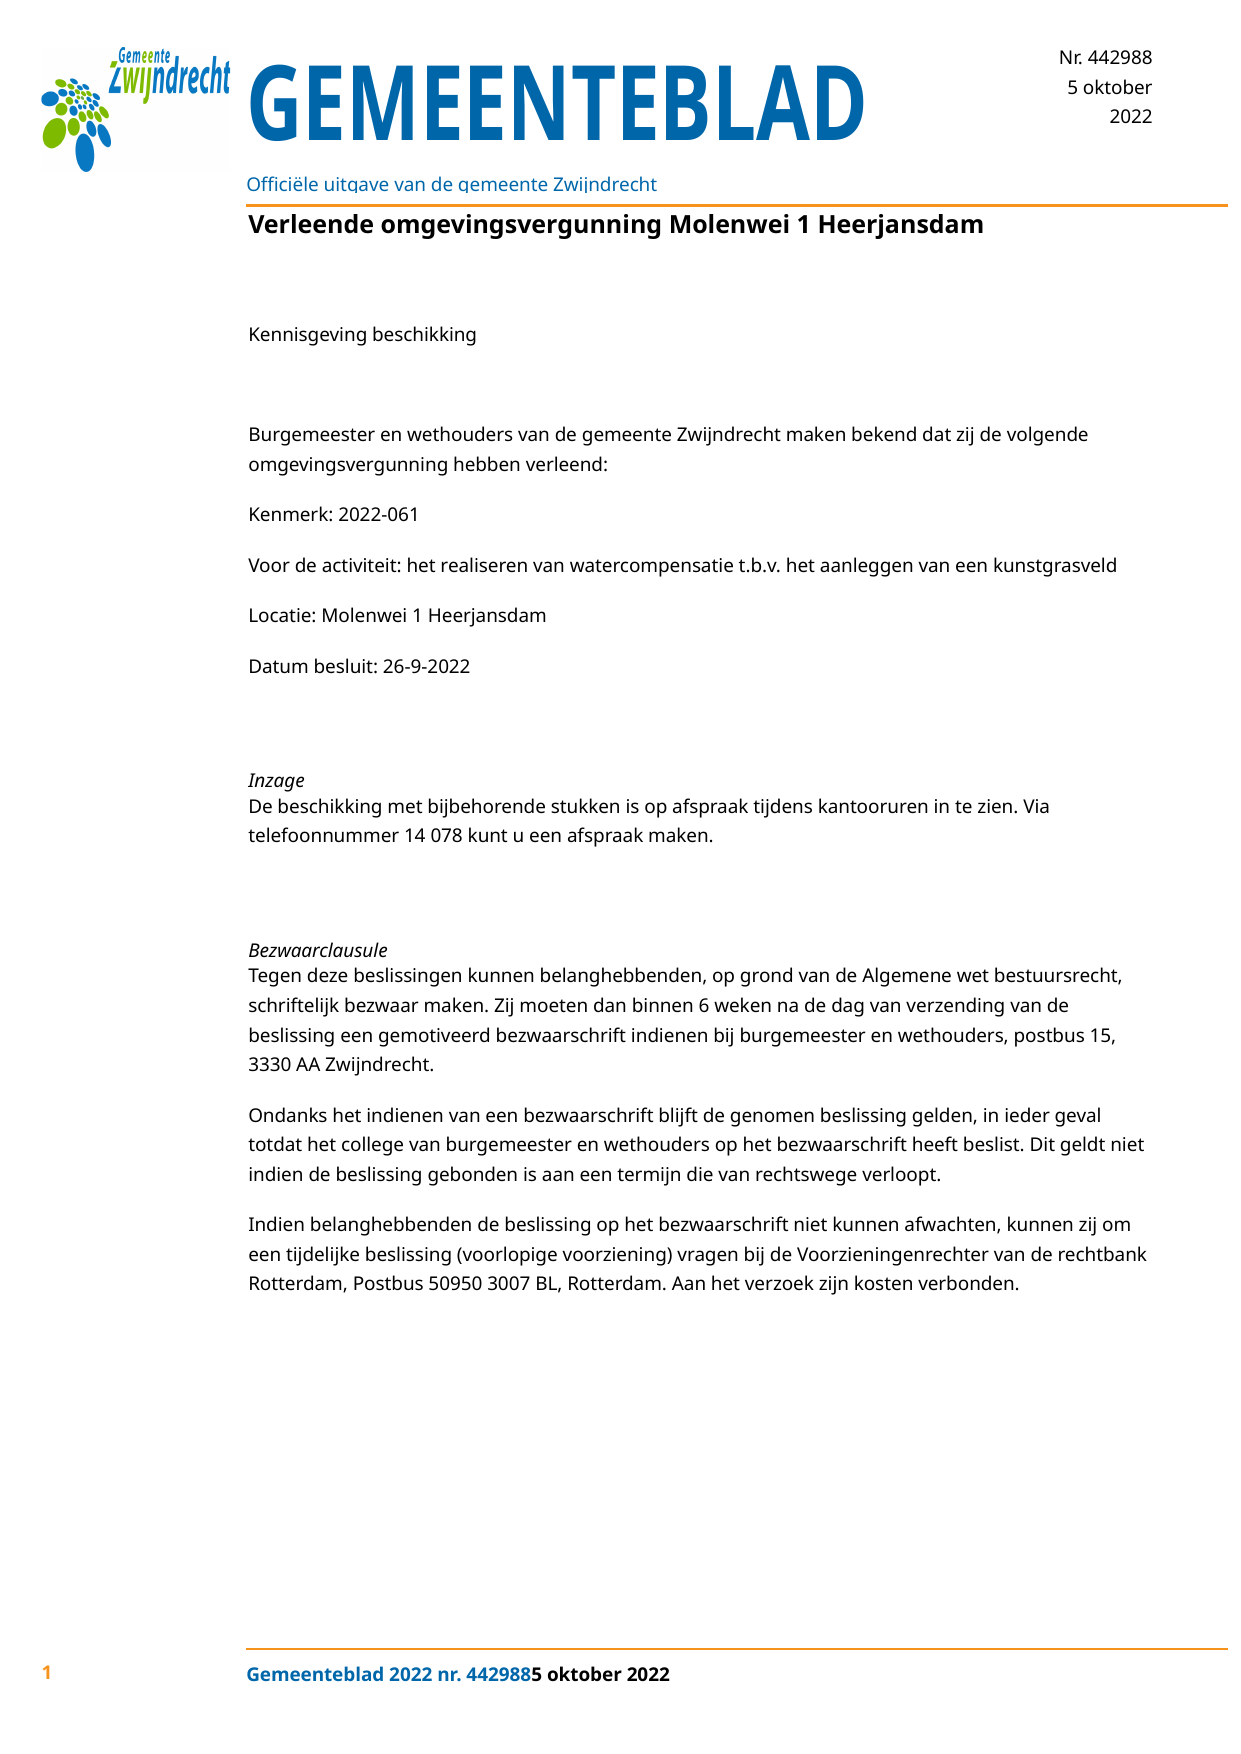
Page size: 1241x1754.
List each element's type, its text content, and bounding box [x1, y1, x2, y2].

text Indien belanghebbenden de beslissing op het bezwaarschrift niet kunnen afwachten, kunnen zij om een tijdelijke beslissing (voorlopige voorziening) vragen bij de Voorzieningenrechter van de rechtbank Rotterdam, Postbus 50950 3007 BL, Rotterdam. Aan het verzoek zijn kosten verbonden. [248, 1211, 1152, 1296]
text Datum besluit: 26-9-2022 [248, 653, 1152, 678]
picture [41, 47, 231, 172]
text Kennisgeving beschikking [248, 321, 1152, 346]
text Locatie: Molenwei 1 Heerjansdam [248, 602, 1152, 628]
text Ondanks het indienen van een bezwaarschrift blijft de genomen beslissing gelden, in ieder geval totdat het college van burgemeester en wethouders op het bezwaarschrift heeft beslist. Dit geldt niet indien de beslissing gebonden is aan een termijn die van rechtswege verloopt. [248, 1102, 1152, 1187]
text Tegen deze beslissingen kunnen belanghebbenden, op grond van de Algemene wet bestuursrecht, schriftelijk bezwaar maken. Zij moeten dan binnen 6 weken na de dag van verzending van de beslissing een gemotiveerd bezwaarschrift indienen bij burgemeester en wethouders, postbus 15, 3330 AA Zwijndrecht. [248, 963, 1152, 1077]
text Burgemeester en wethouders van de gemeente Zwijndrecht maken bekend dat zij de volgende omgevingsvergunning hebben verleend: [248, 422, 1152, 477]
text Inzage [248, 767, 1152, 793]
text Kenmerk: 2022-061 [248, 502, 1152, 527]
text De beschikking met bijbehorende stukken is op afspraak tijdens kantooruren in te zien. Via telefoonnummer 14 078 kunt u een afspraak maken. [248, 793, 1152, 848]
text Voor de activiteit: het realiseren van watercompensatie t.b.v. het aanleggen van een kunstgrasveld [248, 552, 1152, 578]
text Verleende omgevingsvergunning Molenwei 1 Heerjansdam [248, 207, 1152, 241]
text Bezwaarclausule [248, 937, 1152, 963]
